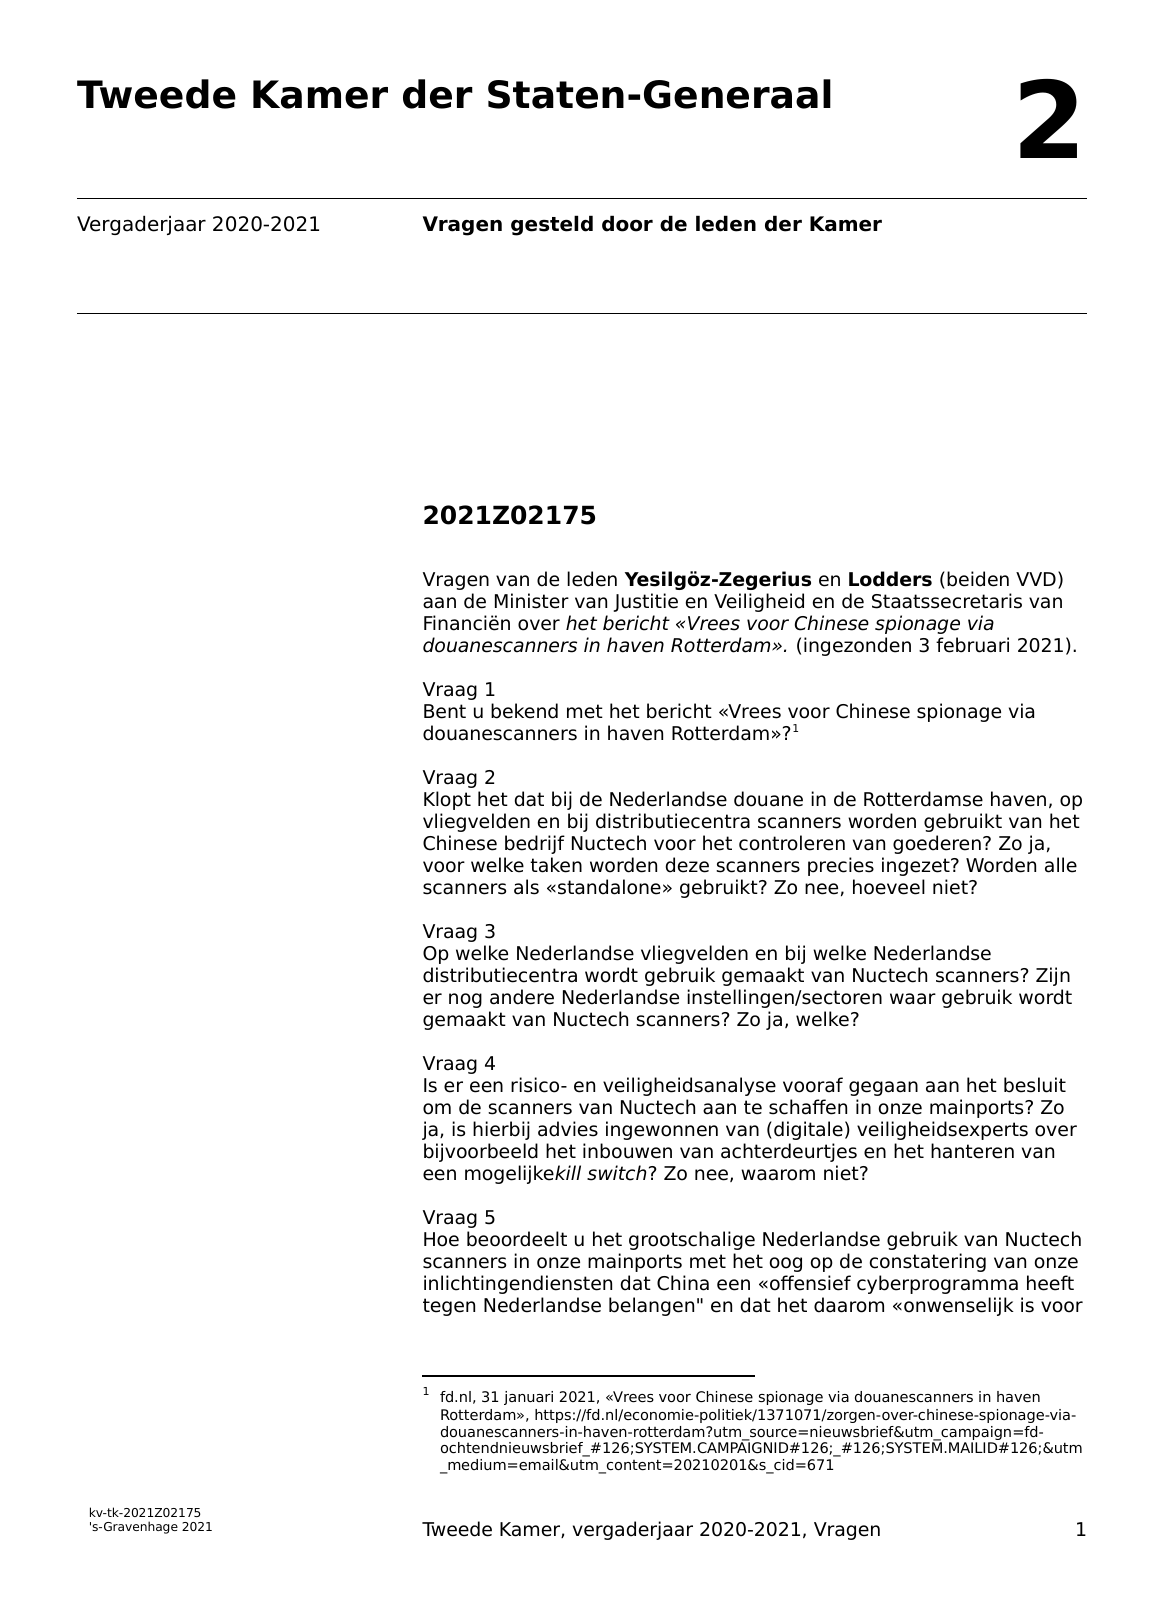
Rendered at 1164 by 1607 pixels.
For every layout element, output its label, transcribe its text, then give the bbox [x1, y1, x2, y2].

table_cell Vergaderjaar 2020-2021 [77, 199, 422, 313]
text Op welke Nederlandse vliegvelden en bij welke Nederlandse distributiecentra wordt gebruik gemaakt van Nuctech scanners? Zijn er nog andere Nederlandse instellingen/sectoren waar gebruik wordt gemaakt van Nuctech scanners? Zo ja, welke? [422, 943, 1087, 1031]
text Vragen van de leden Yesilgöz-Zegerius en Lodders (beiden VVD) aan de Minister van Justitie en Veiligheid en de Staatssecretaris van Financiën over het bericht «Vrees voor Chinese spionage via douanescanners in haven Rotterdam». (ingezonden 3 februari 2021). [422, 569, 1087, 657]
text Is er een risico- en veiligheidsanalyse vooraf gegaan aan het besluit om de scanners van Nuctech aan te schaffen in onze mainports? Zo ja, is hierbij advies ingewonnen van (digitale) veiligheidsexperts over bijvoorbeeld het inbouwen van achterdeurtjes en het hanteren van een mogelijkekill switch? Zo nee, waarom niet? [422, 1075, 1087, 1185]
text Vraag 3 [422, 921, 1087, 943]
text kv-tk-2021Z02175 [88, 1506, 323, 1520]
text 's-Gravenhage 2021 [88, 1520, 323, 1534]
table_cell Vragen gesteld door de leden der Kamer [422, 199, 1087, 313]
text Vraag 4 [422, 1053, 1087, 1075]
text 2021Z02175 [422, 501, 1087, 531]
table_header Tweede Kamer der Staten-Generaal [77, 59, 886, 198]
text Klopt het dat bij de Nederlandse douane in de Rotterdamse haven, op vliegvelden en bij distributiecentra scanners worden gebruikt van het Chinese bedrijf Nuctech voor het controleren van goederen? Zo ja, voor welke taken worden deze scanners precies ingezet? Worden alle scanners als «standalone» gebruikt? Zo nee, hoeveel niet? [422, 789, 1087, 899]
text Vraag 5 [422, 1207, 1087, 1229]
text Vraag 2 [422, 767, 1087, 789]
table_header 2 [886, 59, 1087, 198]
text Bent u bekend met het bericht «Vrees voor Chinese spionage via douanescanners in haven Rotterdam»? [422, 701, 1087, 745]
text Hoe beoordeelt u het grootschalige Nederlandse gebruik van Nuctech scanners in onze mainports met het oog op de constatering van onze inlichtingendiensten dat China een «offensief cyberprogramma heeft tegen Nederlandse belangen" en dat het daarom «onwenselijk is voor [422, 1229, 1087, 1317]
text Vraag 1 [422, 679, 1087, 701]
text fd.nl, 31 januari 2021, «Vrees voor Chinese spionage via douanescanners in haven Rotterdam», https://fd.nl/economie-politiek/1371071/zorgen-over-chinese-spionage-via-douanescanners-in-haven-rotterdam?utm_source=nieuwsbrief&utm_campaign=fd-ochtendnieuwsbrief_#126;SYSTEM.CAMPAIGNID#126;_#126;SYSTEM.MAILID#126;&utm_medium=email&utm_content=20210201&s_cid=671 [422, 1385, 1087, 1474]
